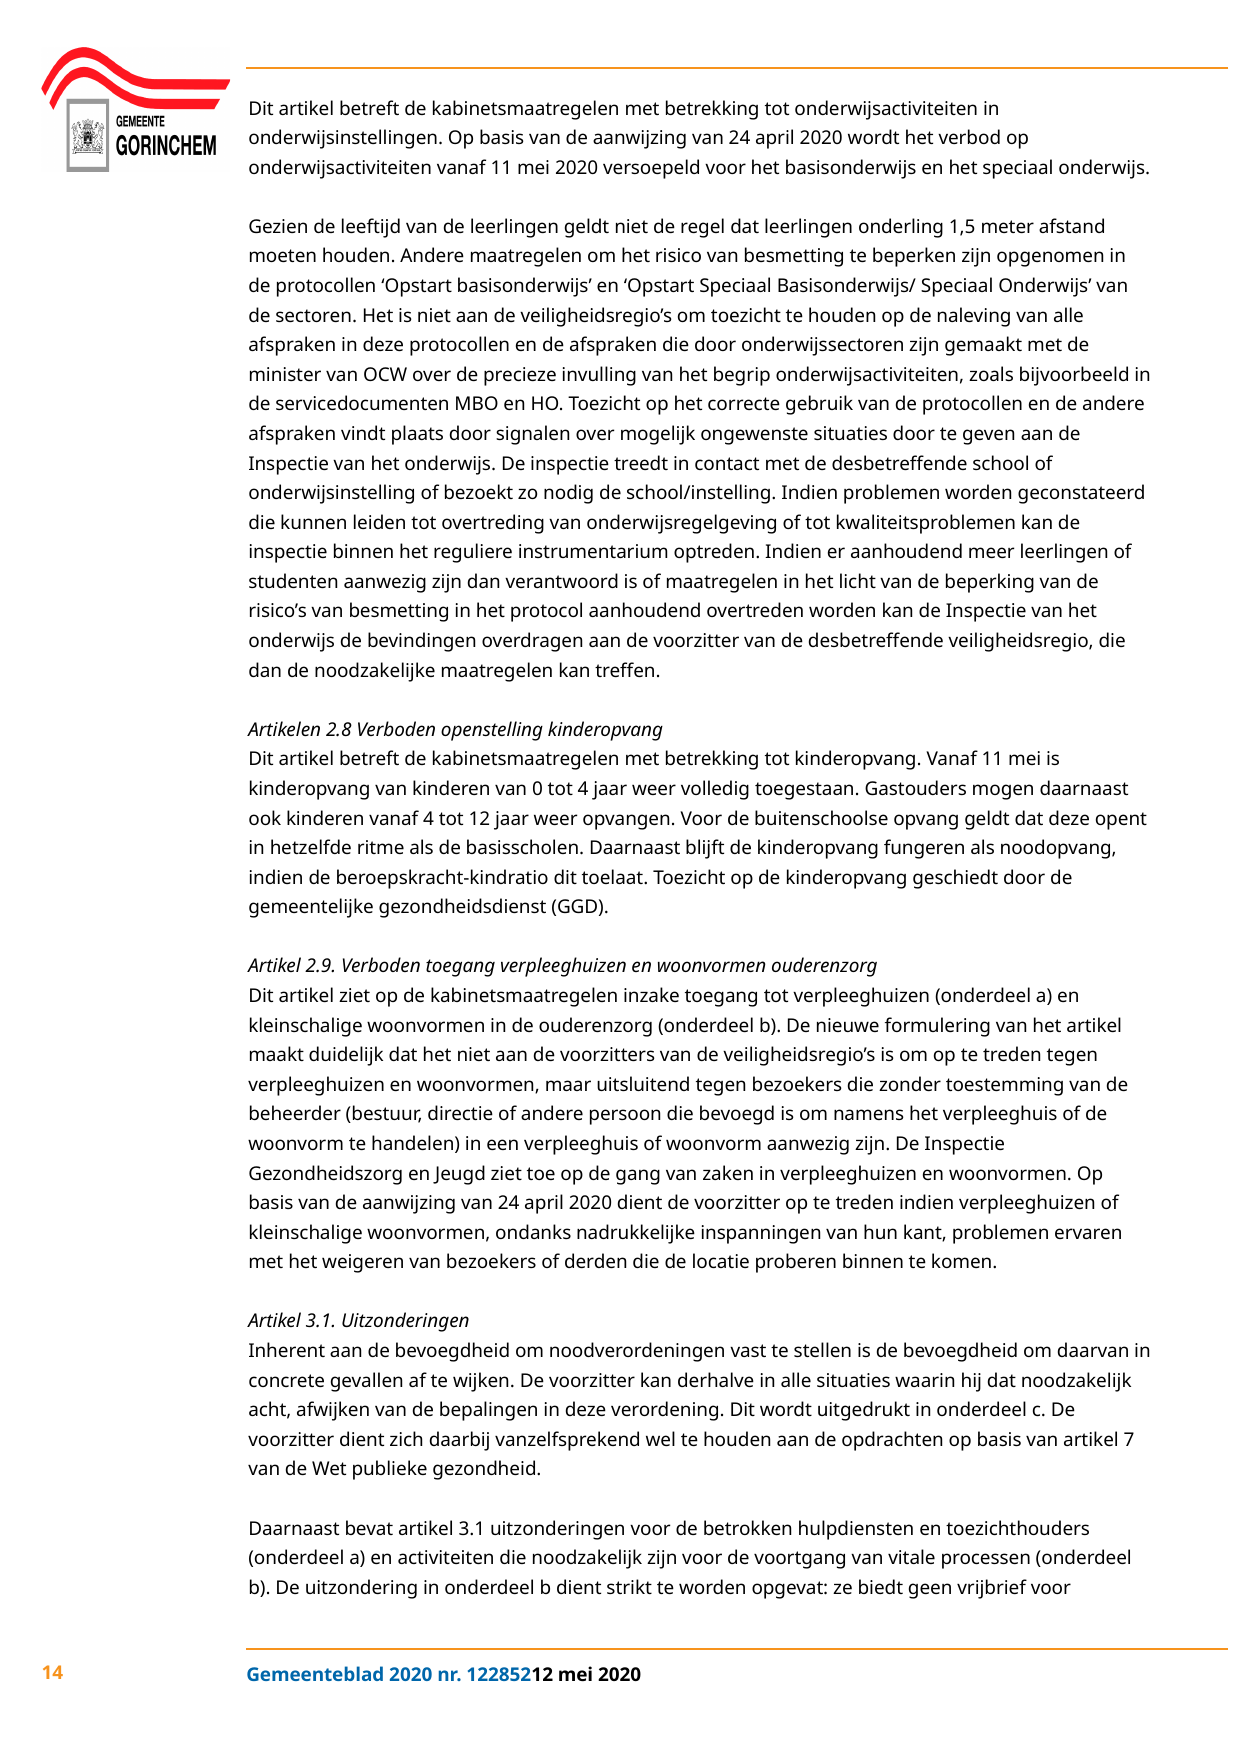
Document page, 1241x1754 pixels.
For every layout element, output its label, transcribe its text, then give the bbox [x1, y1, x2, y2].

text Artikelen 2.8 Verboden openstelling kinderopvang [248, 716, 1152, 742]
text Artikel 2.9. Verboden toegang verpleeghuizen en woonvormen ouderenzorg [248, 953, 1152, 978]
text Dit artikel betreft de kabinetsmaatregelen met betrekking tot onderwijsactiviteiten in onderwijsinstellingen. Op basis van de aanwijzing van 24 april 2020 wordt het verbod op onderwijsactiviteiten vanaf 11 mei 2020 versoepeld voor het basisonderwijs en het speciaal onderwijs. [248, 95, 1152, 180]
text Inherent aan de bevoegdheid om noodverordeningen vast te stellen is de bevoegdheid om daarvan in concrete gevallen af te wijken. De voorzitter kan derhalve in alle situaties waarin hij dat noodzakelijk acht, afwijken van de bepalingen in deze verordening. Dit wordt uitgedrukt in onderdeel c. De voorzitter dient zich daarbij vanzelfsprekend wel te houden aan de opdrachten op basis van artikel 7 van de Wet publieke gezondheid. [248, 1337, 1152, 1481]
text Dit artikel betreft de kabinetsmaatregelen met betrekking tot kinderopvang. Vanaf 11 mei is kinderopvang van kinderen van 0 tot 4 jaar weer volledig toegestaan. Gastouders mogen daarnaast ook kinderen vanaf 4 tot 12 jaar weer opvangen. Voor de buitenschoolse opvang geldt dat deze opent in hetzelfde ritme als de basisscholen. Daarnaast blijft de kinderopvang fungeren als noodopvang, indien de beroepskracht-kindratio dit toelaat. Toezicht op de kinderopvang geschiedt door de gemeentelijke gezondheidsdienst (GGD). [248, 746, 1152, 919]
text Dit artikel ziet op de kabinetsmaatregelen inzake toegang tot verpleeghuizen (onderdeel a) en kleinschalige woonvormen in de ouderenzorg (onderdeel b). De nieuwe formulering van het artikel maakt duidelijk dat het niet aan de voorzitters van de veiligheidsregio’s is om op te treden tegen verpleeghuizen en woonvormen, maar uitsluitend tegen bezoekers die zonder toestemming van de beheerder (bestuur, directie of andere persoon die bevoegd is om namens het verpleeghuis of de woonvorm te handelen) in een verpleeghuis of woonvorm aanwezig zijn. De Inspectie Gezondheidszorg en Jeugd ziet toe op de gang van zaken in verpleeghuizen en woonvormen. Op basis van de aanwijzing van 24 april 2020 dient de voorzitter op te treden indien verpleeghuizen of kleinschalige woonvormen, ondanks nadrukkelijke inspanningen van hun kant, problemen ervaren met het weigeren van bezoekers of derden die de locatie proberen binnen te komen. [248, 982, 1152, 1274]
picture [41, 47, 231, 172]
text Gezien de leeftijd van de leerlingen geldt niet de regel dat leerlingen onderling 1,5 meter afstand moeten houden. Andere maatregelen om het risico van besmetting te beperken zijn opgenomen in de protocollen ‘Opstart basisonderwijs’ en ‘Opstart Speciaal Basisonderwijs/ Speciaal Onderwijs’ van de sectoren. Het is niet aan de veiligheidsregio’s om toezicht te houden op de naleving van alle afspraken in deze protocollen en de afspraken die door onderwijssectoren zijn gemaakt met de minister van OCW over de precieze invulling van het begrip onderwijsactiviteiten, zoals bijvoorbeeld in de servicedocumenten MBO en HO. Toezicht op het correcte gebruik van de protocollen en de andere afspraken vindt plaats door signalen over mogelijk ongewenste situaties door te geven aan de Inspectie van het onderwijs. De inspectie treedt in contact met de desbetreffende school of onderwijsinstelling of bezoekt zo nodig de school/instelling. Indien problemen worden geconstateerd die kunnen leiden tot overtreding van onderwijsregelgeving of tot kwaliteitsproblemen kan de inspectie binnen het reguliere instrumentarium optreden. Indien er aanhoudend meer leerlingen of studenten aanwezig zijn dan verantwoord is of maatregelen in het licht van de beperking van de risico’s van besmetting in het protocol aanhoudend overtreden worden kan de Inspectie van het onderwijs de bevindingen overdragen aan de voorzitter van de desbetreffende veiligheidsregio, die dan de noodzakelijke maatregelen kan treffen. [248, 213, 1152, 683]
text Daarnaast bevat artikel 3.1 uitzonderingen voor de betrokken hulpdiensten en toezichthouders (onderdeel a) en activiteiten die noodzakelijk zijn voor de voortgang van vitale processen (onderdeel b). De uitzondering in onderdeel b dient strikt te worden opgevat: ze biedt geen vrijbrief voor [248, 1515, 1152, 1600]
text Artikel 3.1. Uitzonderingen [248, 1308, 1152, 1333]
